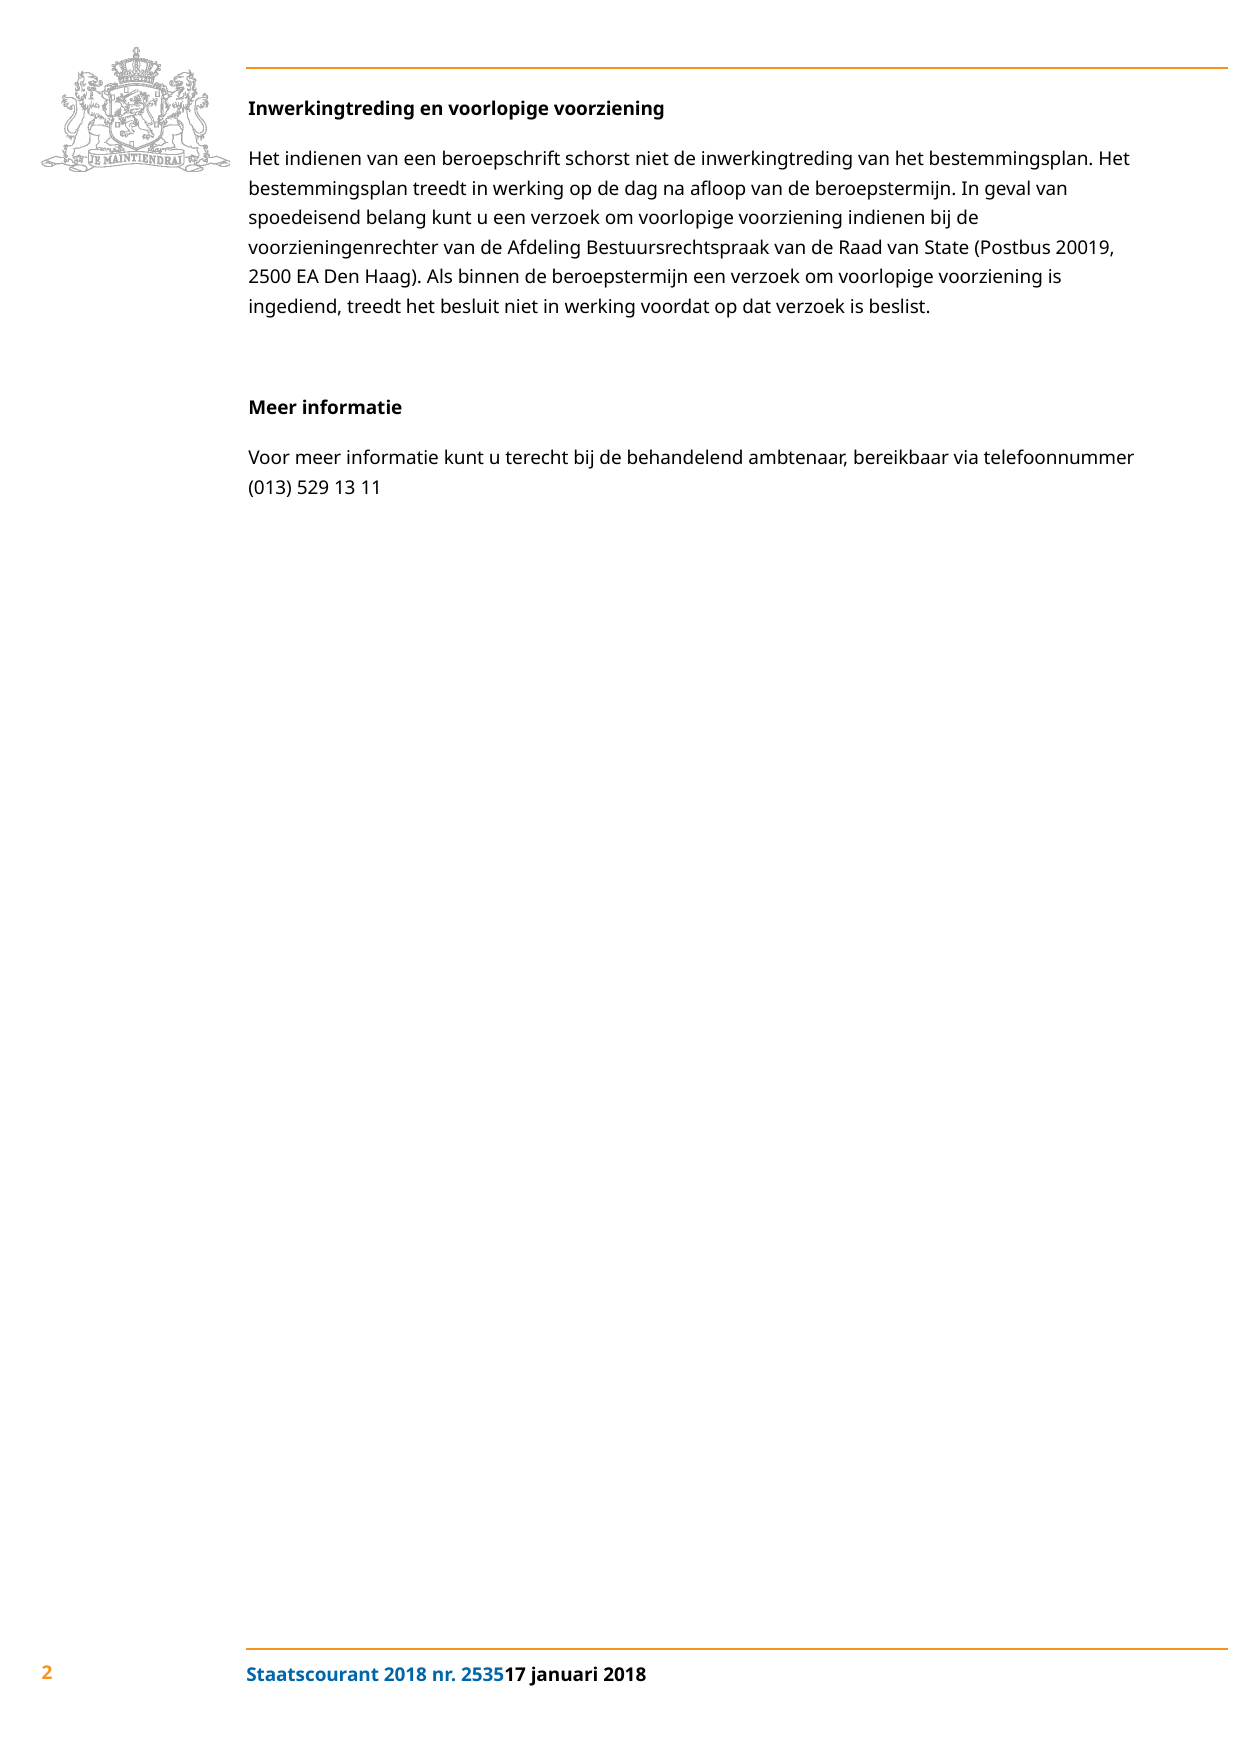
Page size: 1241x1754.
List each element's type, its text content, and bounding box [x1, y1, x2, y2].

text Inwerkingtreding en voorlopige voorziening [248, 95, 1152, 121]
text Het indienen van een beroepschrift schorst niet de inwerkingtreding van het bestemmingsplan. Het bestemmingsplan treedt in werking op de dag na afloop van de beroepstermijn. In geval van spoedeisend belang kunt u een verzoek om voorlopige voorziening indienen bij de voorzieningenrechter van de Afdeling Bestuursrechtspraak van de Raad van State (Postbus 20019, 2500 EA Den Haag). Als binnen de beroepstermijn een verzoek om voorlopige voorziening is ingediend, treedt het besluit niet in werking voordat op dat verzoek is beslist. [248, 145, 1152, 319]
text Voor meer informatie kunt u terecht bij de behandelend ambtenaar, bereikbaar via telefoonnummer (013) 529 13 11 [248, 444, 1152, 500]
picture [41, 47, 231, 172]
text Meer informatie [248, 394, 1152, 420]
